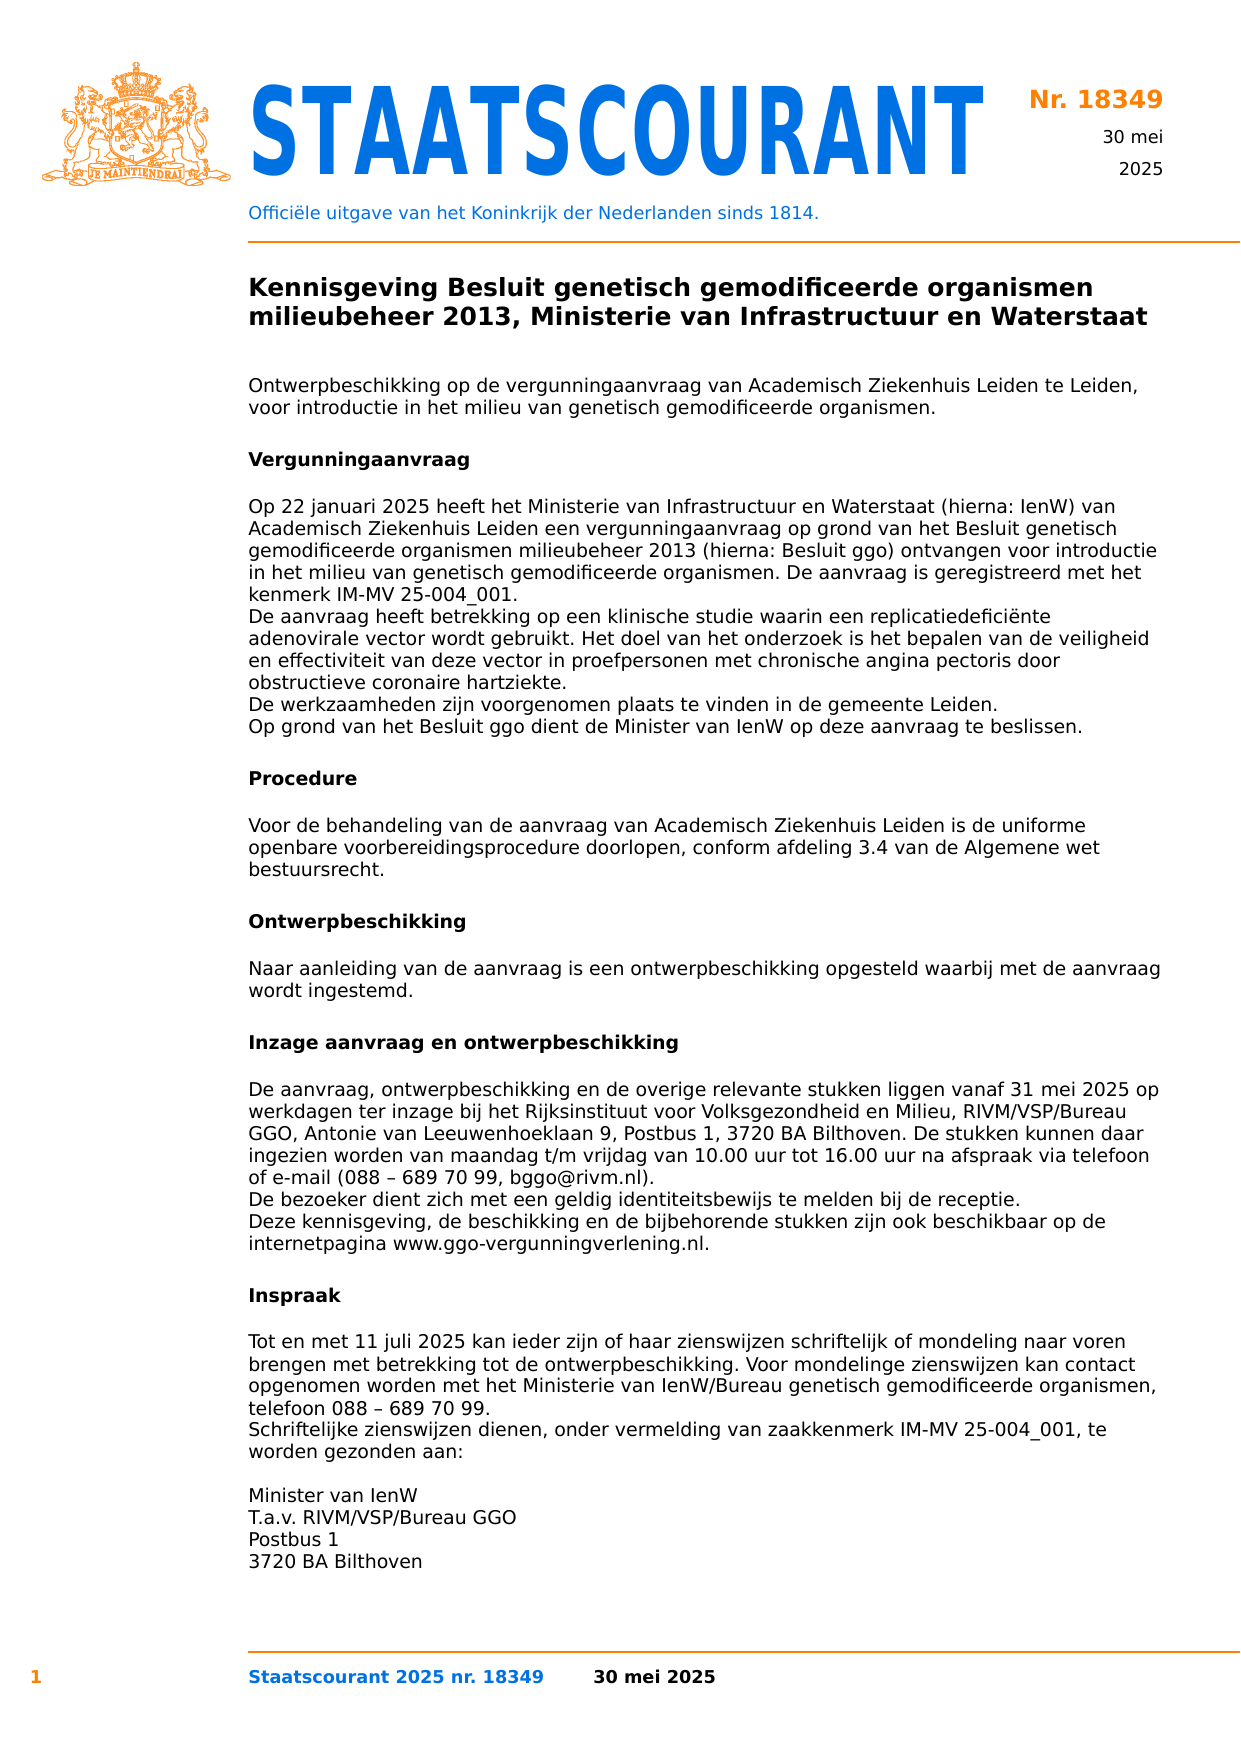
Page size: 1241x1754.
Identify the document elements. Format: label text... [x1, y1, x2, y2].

text Minister van IenW [248, 1485, 1163, 1507]
text Naar aanleiding van de aanvraag is een ontwerpbeschikking opgesteld waarbij met de aanvraag wordt ingestemd. [248, 958, 1163, 1002]
subtitle Kennisgeving Besluit genetisch gemodificeerde organismen milieubeheer 2013, Ministerie van Infrastructuur en Waterstaat [248, 273, 1163, 331]
table_header [25, 62, 248, 241]
text Op grond van het Besluit ggo dient de Minister van IenW op deze aanvraag te beslissen. [248, 716, 1163, 738]
picture [41, 62, 231, 186]
text Voor de behandeling van de aanvraag van Academisch Ziekenhuis Leiden is de uniforme openbare voorbereidingsprocedure doorlopen, conform afdeling 3.4 van de Algemene wet bestuursrecht. [248, 815, 1163, 881]
subtitle Vergunningaanvraag [248, 449, 1163, 471]
text Schriftelijke zienswijzen dienen, onder vermelding van zaakkenmerk IM-MV 25-004_001, te worden gezonden aan: [248, 1419, 1163, 1463]
text T.a.v. RIVM/VSP/Bureau GGO [248, 1507, 1163, 1529]
text De bezoeker dient zich met een geldig identiteitsbewijs te melden bij de receptie. [248, 1188, 1163, 1211]
table_header STAATSCOURANT [248, 62, 998, 203]
table_header Nr. 18349 [998, 62, 1240, 121]
table_cell 30 mei [998, 121, 1240, 153]
subtitle Inzage aanvraag en ontwerpbeschikking [248, 1032, 1163, 1054]
subtitle Procedure [248, 768, 1163, 790]
subtitle Ontwerpbeschikking [248, 911, 1163, 933]
text De aanvraag, ontwerpbeschikking en de overige relevante stukken liggen vanaf 31 mei 2025 op werkdagen ter inzage bij het Rijksinstituut voor Volksgezondheid en Milieu, RIVM/VSP/Bureau GGO, Antonie van Leeuwenhoeklaan 9, Postbus 1, 3720 BA Bilthoven. De stukken kunnen daar ingezien worden van maandag t/m vrijdag van 10.00 uur tot 16.00 uur na afspraak via telefoon of e-mail (088 – 689 70 99, bggo@rivm.nl). [248, 1079, 1163, 1188]
text Postbus 1 [248, 1529, 1163, 1551]
subtitle Inspraak [248, 1284, 1163, 1306]
text Op 22 januari 2025 heeft het Ministerie van Infrastructuur en Waterstaat (hierna: IenW) van Academisch Ziekenhuis Leiden een vergunningaanvraag op grond van het Besluit genetisch gemodificeerde organismen milieubeheer 2013 (hierna: Besluit ggo) ontvangen voor introductie in het milieu van genetisch gemodificeerde organismen. De aanvraag is geregistreerd met het kenmerk IM-MV 25-004_001. [248, 496, 1163, 606]
text Ontwerpbeschikking op de vergunningaanvraag van Academisch Ziekenhuis Leiden te Leiden, voor introductie in het milieu van genetisch gemodificeerde organismen. [248, 375, 1163, 419]
text Tot en met 11 juli 2025 kan ieder zijn of haar zienswijzen schriftelijk of mondeling naar voren brengen met betrekking tot de ontwerpbeschikking. Voor mondelinge zienswijzen kan contact opgenomen worden met het Ministerie van IenW/Bureau genetisch gemodificeerde organismen, telefoon 088 – 689 70 99. [248, 1331, 1163, 1419]
table_cell Officiële uitgave van het Koninkrijk der Nederlanden sinds 1814. [248, 203, 1240, 241]
text De aanvraag heeft betrekking op een klinische studie waarin een replicatiedeficiënte adenovirale vector wordt gebruikt. Het doel van het onderzoek is het bepalen van de veiligheid en effectiviteit van deze vector in proefpersonen met chronische angina pectoris door obstructieve coronaire hartziekte. [248, 606, 1163, 694]
table_cell 2025 [998, 153, 1240, 203]
text 3720 BA Bilthoven [248, 1551, 1163, 1573]
text Deze kennisgeving, de beschikking en de bijbehorende stukken zijn ook beschikbaar op de internetpagina www.ggo-vergunningverlening.nl. [248, 1211, 1163, 1254]
text De werkzaamheden zijn voorgenomen plaats te vinden in de gemeente Leiden. [248, 694, 1163, 716]
